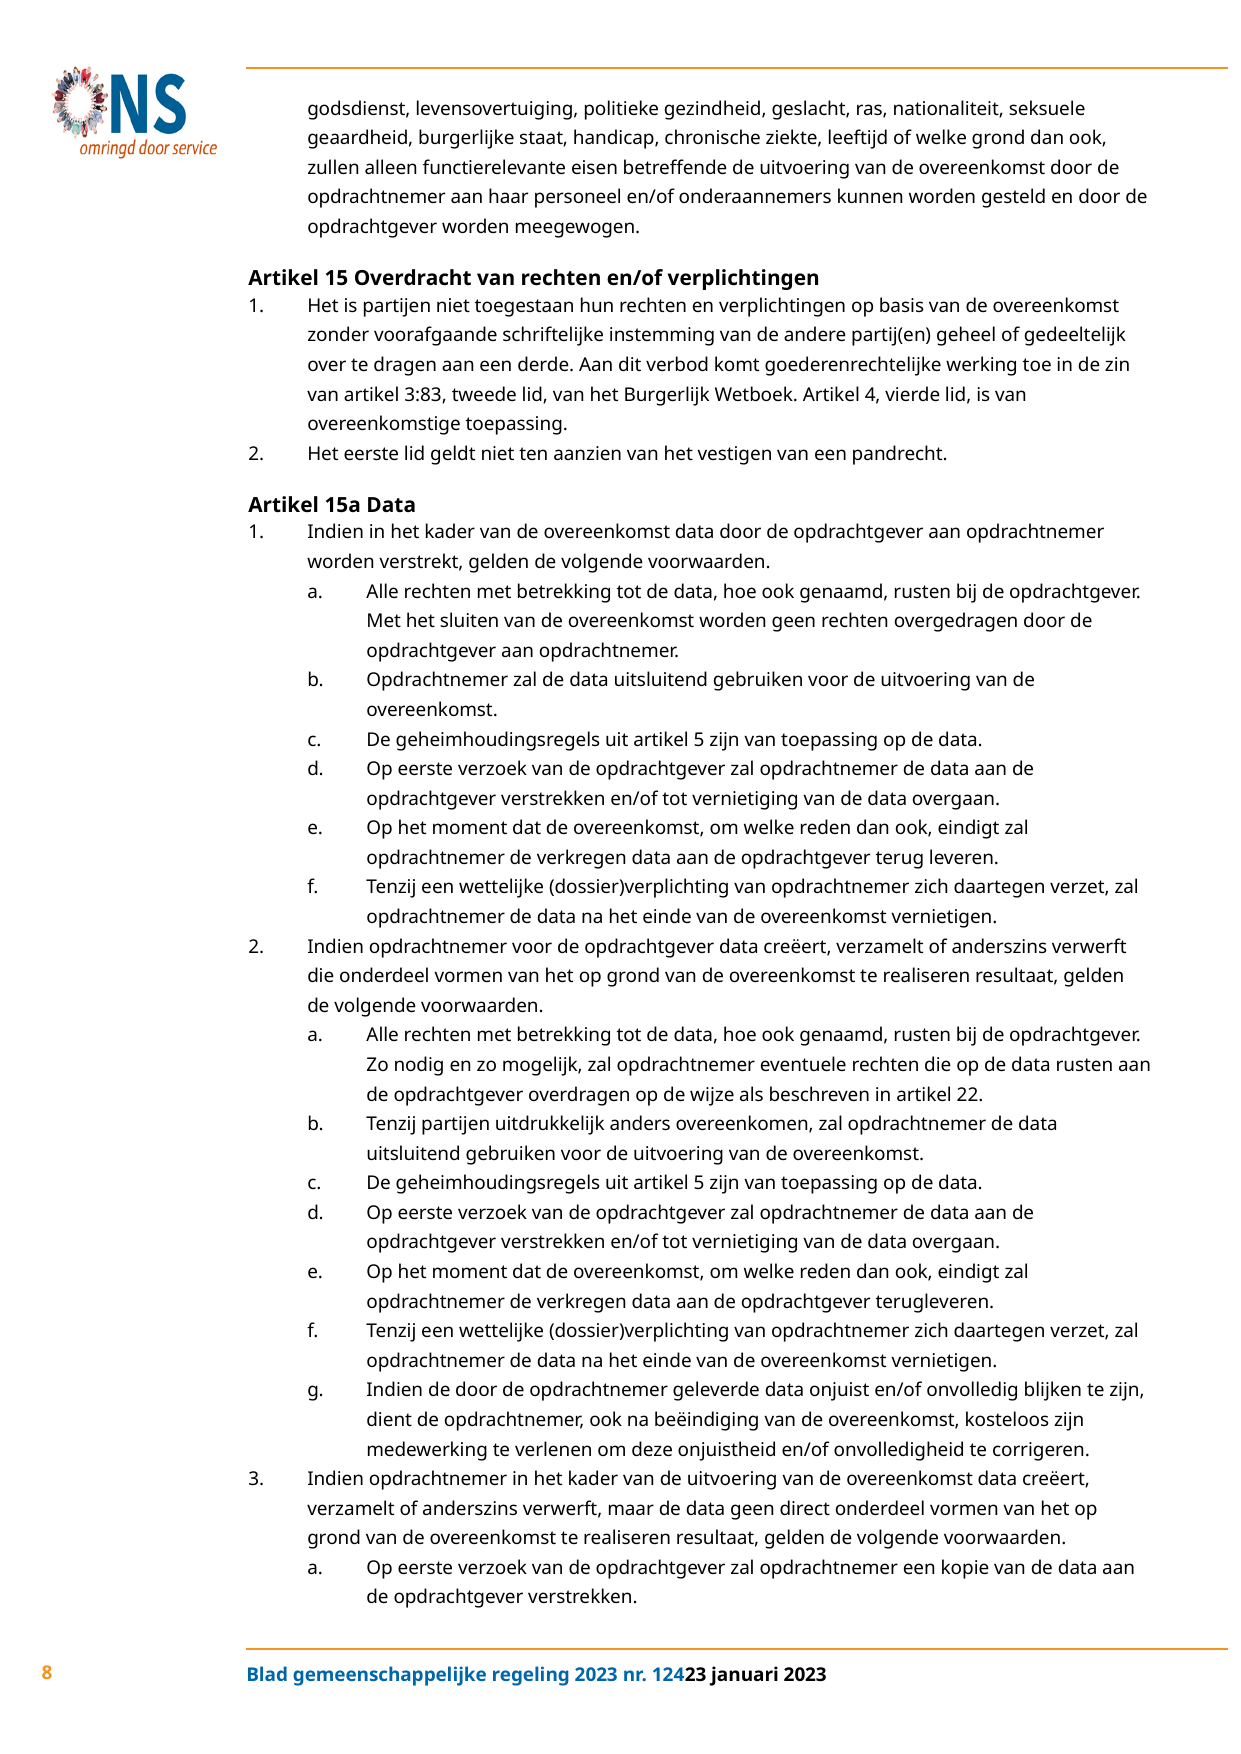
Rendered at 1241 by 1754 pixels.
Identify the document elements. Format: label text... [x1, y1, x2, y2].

list De geheimhoudingsregels uit artikel 5 zijn van toepassing op de data. [307, 1169, 1152, 1195]
list Tenzij een wettelijke (dossier)verplichting van opdrachtnemer zich daartegen verzet, zal opdrachtnemer de data na het einde van de overeenkomst vernietigen. [307, 874, 1152, 929]
list De geheimhoudingsregels uit artikel 5 zijn van toepassing op de data. [307, 726, 1152, 752]
list Tenzij een wettelijke (dossier)verplichting van opdrachtnemer zich daartegen verzet, zal opdrachtnemer de data na het einde van de overeenkomst vernietigen. [307, 1317, 1152, 1373]
picture [41, 47, 231, 172]
list Op eerste verzoek van de opdrachtgever zal opdrachtnemer een kopie van de data aan de opdrachtgever verstrekken. [307, 1554, 1152, 1609]
list Opdrachtnemer zal de data uitsluitend gebruiken voor de uitvoering van de overeenkomst. [307, 667, 1152, 722]
list Indien in het kader van de overeenkomst data door de opdrachtgever aan opdrachtnemer worden verstrekt, gelden de volgende voorwaarden. [248, 519, 1152, 574]
list godsdienst, levensovertuiging, politieke gezindheid, geslacht, ras, nationaliteit, seksuele geaardheid, burgerlijke staat, handicap, chronische ziekte, leeftijd of welke grond dan ook, zullen alleen functierelevante eisen betreffende de uitvoering van de overeenkomst door de opdrachtnemer aan haar personeel en/of onderaannemers kunnen worden gesteld en door de opdrachtgever worden meegewogen. [248, 95, 1152, 239]
list Indien opdrachtnemer voor de opdrachtgever data creëert, verzamelt of anderszins verwerft die onderdeel vormen van het op grond van de overeenkomst te realiseren resultaat, gelden de volgende voorwaarden. [248, 933, 1152, 1018]
list Het is partijen niet toegestaan hun rechten en verplichtingen op basis van de overeenkomst zonder voorafgaande schriftelijke instemming van de andere partij(en) geheel of gedeeltelijk over te dragen aan een derde. Aan dit verbod komt goederenrechtelijke werking toe in de zin van artikel 3:83, tweede lid, van het Burgerlijk Wetboek. Artikel 4, vierde lid, is van overeenkomstige toepassing. [248, 292, 1152, 436]
list Op eerste verzoek van de opdrachtgever zal opdrachtnemer de data aan de opdrachtgever verstrekken en/of tot vernietiging van de data overgaan. [307, 755, 1152, 811]
list Indien opdrachtnemer in het kader van de uitvoering van de overeenkomst data creëert, verzamelt of anderszins verwerft, maar de data geen direct onderdeel vormen van het op grond van de overeenkomst te realiseren resultaat, gelden de volgende voorwaarden. [248, 1465, 1152, 1550]
text Artikel 15 Overdracht van rechten en/of verplichtingen [248, 263, 1152, 292]
list Op eerste verzoek van de opdrachtgever zal opdrachtnemer de data aan de opdrachtgever verstrekken en/of tot vernietiging van de data overgaan. [307, 1199, 1152, 1254]
list Tenzij partijen uitdrukkelijk anders overeenkomen, zal opdrachtnemer de data uitsluitend gebruiken voor de uitvoering van de overeenkomst. [307, 1110, 1152, 1166]
list Indien de door de opdrachtnemer geleverde data onjuist en/of onvolledig blijken te zijn, dient de opdrachtnemer, ook na beëindiging van de overeenkomst, kosteloos zijn medewerking te verlenen om deze onjuistheid en/of onvolledigheid te corrigeren. [307, 1377, 1152, 1462]
list Alle rechten met betrekking tot de data, hoe ook genaamd, rusten bij de opdrachtgever. Met het sluiten van de overeenkomst worden geen rechten overgedragen door de opdrachtgever aan opdrachtnemer. [307, 578, 1152, 663]
list Op het moment dat de overeenkomst, om welke reden dan ook, eindigt zal opdrachtnemer de verkregen data aan de opdrachtgever terug leveren. [307, 814, 1152, 870]
list Alle rechten met betrekking tot de data, hoe ook genaamd, rusten bij de opdrachtgever. Zo nodig en zo mogelijk, zal opdrachtnemer eventuele rechten die op de data rusten aan de opdrachtgever overdragen op de wijze als beschreven in artikel 22. [307, 1022, 1152, 1107]
text Artikel 15a Data [248, 490, 1152, 519]
list Op het moment dat de overeenkomst, om welke reden dan ook, eindigt zal opdrachtnemer de verkregen data aan de opdrachtgever terugleveren. [307, 1258, 1152, 1314]
list Het eerste lid geldt niet ten aanzien van het vestigen van een pandrecht. [248, 440, 1152, 466]
